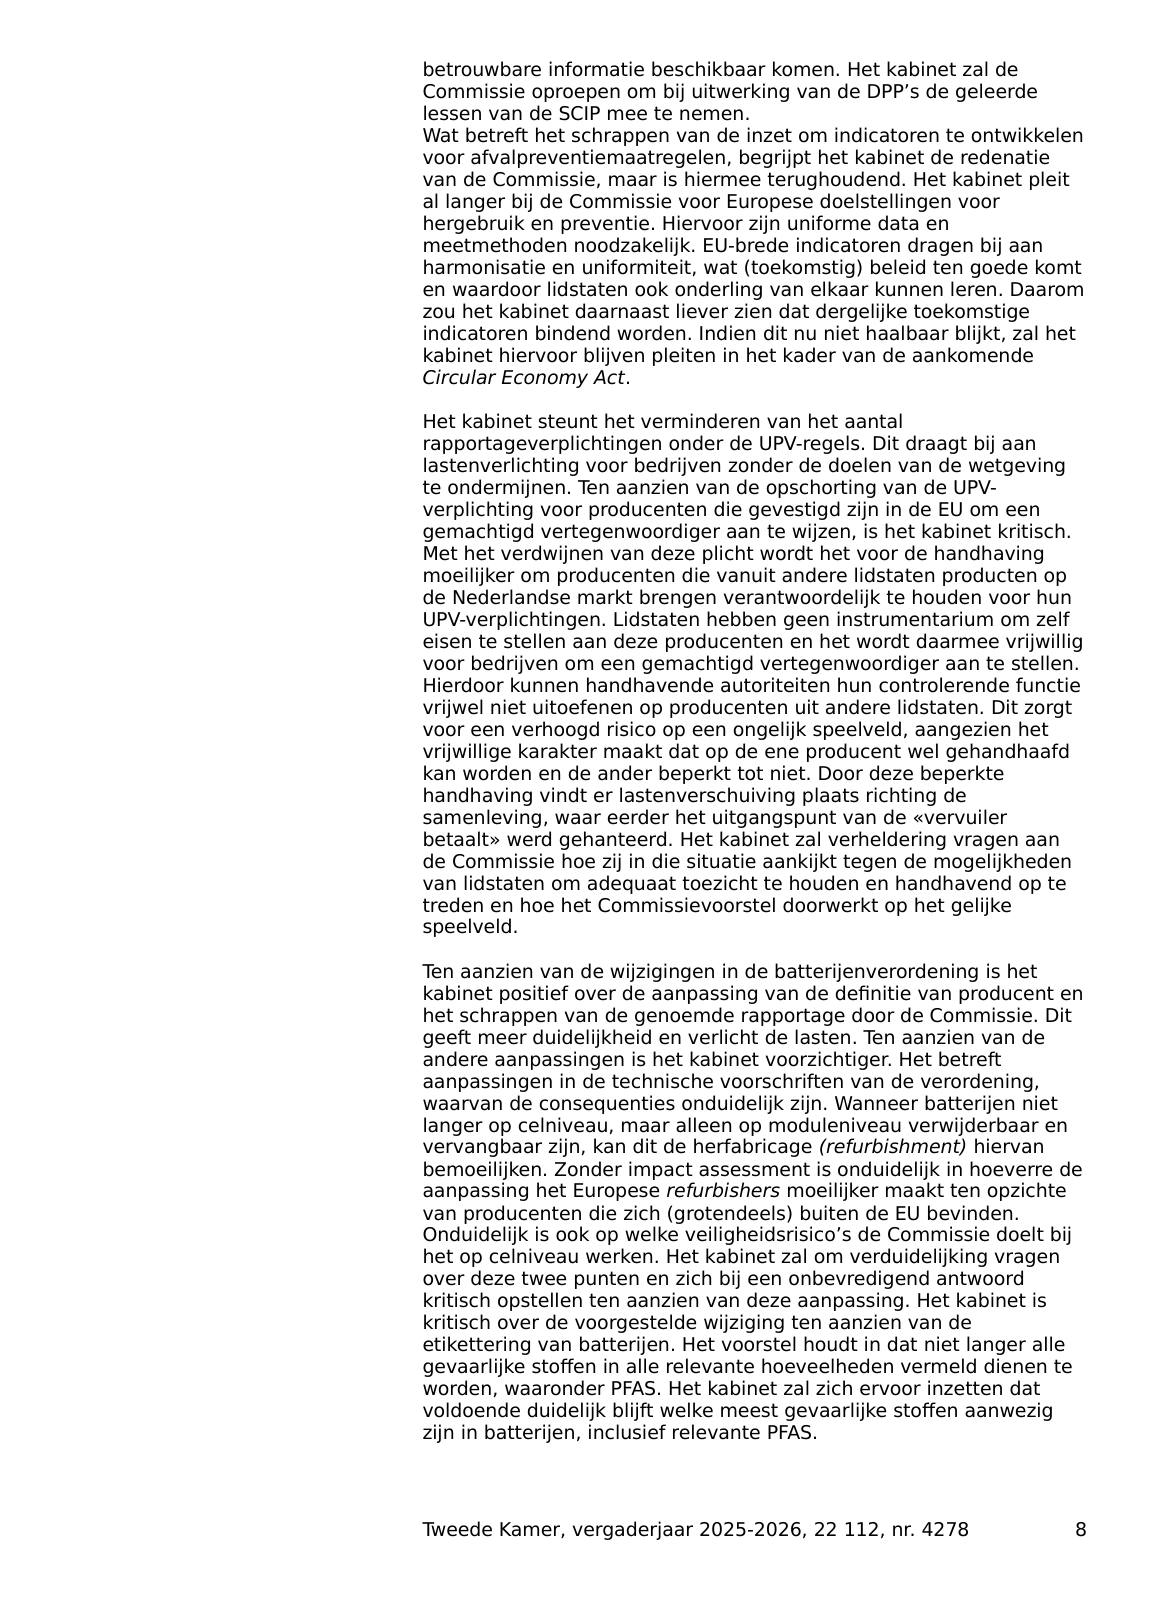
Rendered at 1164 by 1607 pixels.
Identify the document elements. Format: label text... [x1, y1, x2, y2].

text Wat betreft het schrappen van de inzet om indicatoren te ontwikkelen voor afvalpreventiemaatregelen, begrijpt het kabinet de redenatie van de Commissie, maar is hiermee terughoudend. Het kabinet pleit al langer bij de Commissie voor Europese doelstellingen voor hergebruik en preventie. Hiervoor zijn uniforme data en meetmethoden noodzakelijk. EU-brede indicatoren dragen bij aan harmonisatie en uniformiteit, wat (toekomstig) beleid ten goede komt en waardoor lidstaten ook onderling van elkaar kunnen leren. Daarom zou het kabinet daarnaast liever zien dat dergelijke toekomstige indicatoren bindend worden. Indien dit nu niet haalbaar blijkt, zal het kabinet hiervoor blijven pleiten in het kader van de aankomende Circular Economy Act. [422, 125, 1087, 389]
text Het kabinet steunt het verminderen van het aantal rapportageverplichtingen onder de UPV-regels. Dit draagt bij aan lastenverlichting voor bedrijven zonder de doelen van de wetgeving te ondermijnen. Ten aanzien van de opschorting van de UPV-verplichting voor producenten die gevestigd zijn in de EU om een gemachtigd vertegenwoordiger aan te wijzen, is het kabinet kritisch. Met het verdwijnen van deze plicht wordt het voor de handhaving moeilijker om producenten die vanuit andere lidstaten producten op de Nederlandse markt brengen verantwoordelijk te houden voor hun UPV-verplichtingen. Lidstaten hebben geen instrumentarium om zelf eisen te stellen aan deze producenten en het wordt daarmee vrijwillig voor bedrijven om een gemachtigd vertegenwoordiger aan te stellen. Hierdoor kunnen handhavende autoriteiten hun controlerende functie vrijwel niet uitoefenen op producenten uit andere lidstaten. Dit zorgt voor een verhoogd risico op een ongelijk speelveld, aangezien het vrijwillige karakter maakt dat op de ene producent wel gehandhaafd kan worden en de ander beperkt tot niet. Door deze beperkte handhaving vindt er lastenverschuiving plaats richting de samenleving, waar eerder het uitgangspunt van de «vervuiler betaalt» werd gehanteerd. Het kabinet zal verheldering vragen aan de Commissie hoe zij in die situatie aankijkt tegen de mogelijkheden van lidstaten om adequaat toezicht te houden en handhavend op te treden en hoe het Commissievoorstel doorwerkt op het gelijke speelveld. [422, 411, 1087, 938]
text betrouwbare informatie beschikbaar komen. Het kabinet zal de Commissie oproepen om bij uitwerking van de DPP’s de geleerde lessen van de SCIP mee te nemen. [422, 59, 1087, 125]
text Ten aanzien van de wijzigingen in de batterijenverordening is het kabinet positief over de aanpassing van de definitie van producent en het schrappen van de genoemde rapportage door de Commissie. Dit geeft meer duidelijkheid en verlicht de lasten. Ten aanzien van de andere aanpassingen is het kabinet voorzichtiger. Het betreft aanpassingen in de technische voorschriften van de verordening, waarvan de consequenties onduidelijk zijn. Wanneer batterijen niet langer op celniveau, maar alleen op moduleniveau verwijderbaar en vervangbaar zijn, kan dit de herfabricage (refurbishment) hiervan bemoeilijken. Zonder impact assessment is onduidelijk in hoeverre de aanpassing het Europese refurbishers moeilijker maakt ten opzichte van producenten die zich (grotendeels) buiten de EU bevinden. Onduidelijk is ook op welke veiligheidsrisico’s de Commissie doelt bij het op celniveau werken. Het kabinet zal om verduidelijking vragen over deze twee punten en zich bij een onbevredigend antwoord kritisch opstellen ten aanzien van deze aanpassing. Het kabinet is kritisch over de voorgestelde wijziging ten aanzien van de etikettering van batterijen. Het voorstel houdt in dat niet langer alle gevaarlijke stoffen in alle relevante hoeveelheden vermeld dienen te worden, waaronder PFAS. Het kabinet zal zich ervoor inzetten dat voldoende duidelijk blijft welke meest gevaarlijke stoffen aanwezig zijn in batterijen, inclusief relevante PFAS. [422, 961, 1087, 1444]
